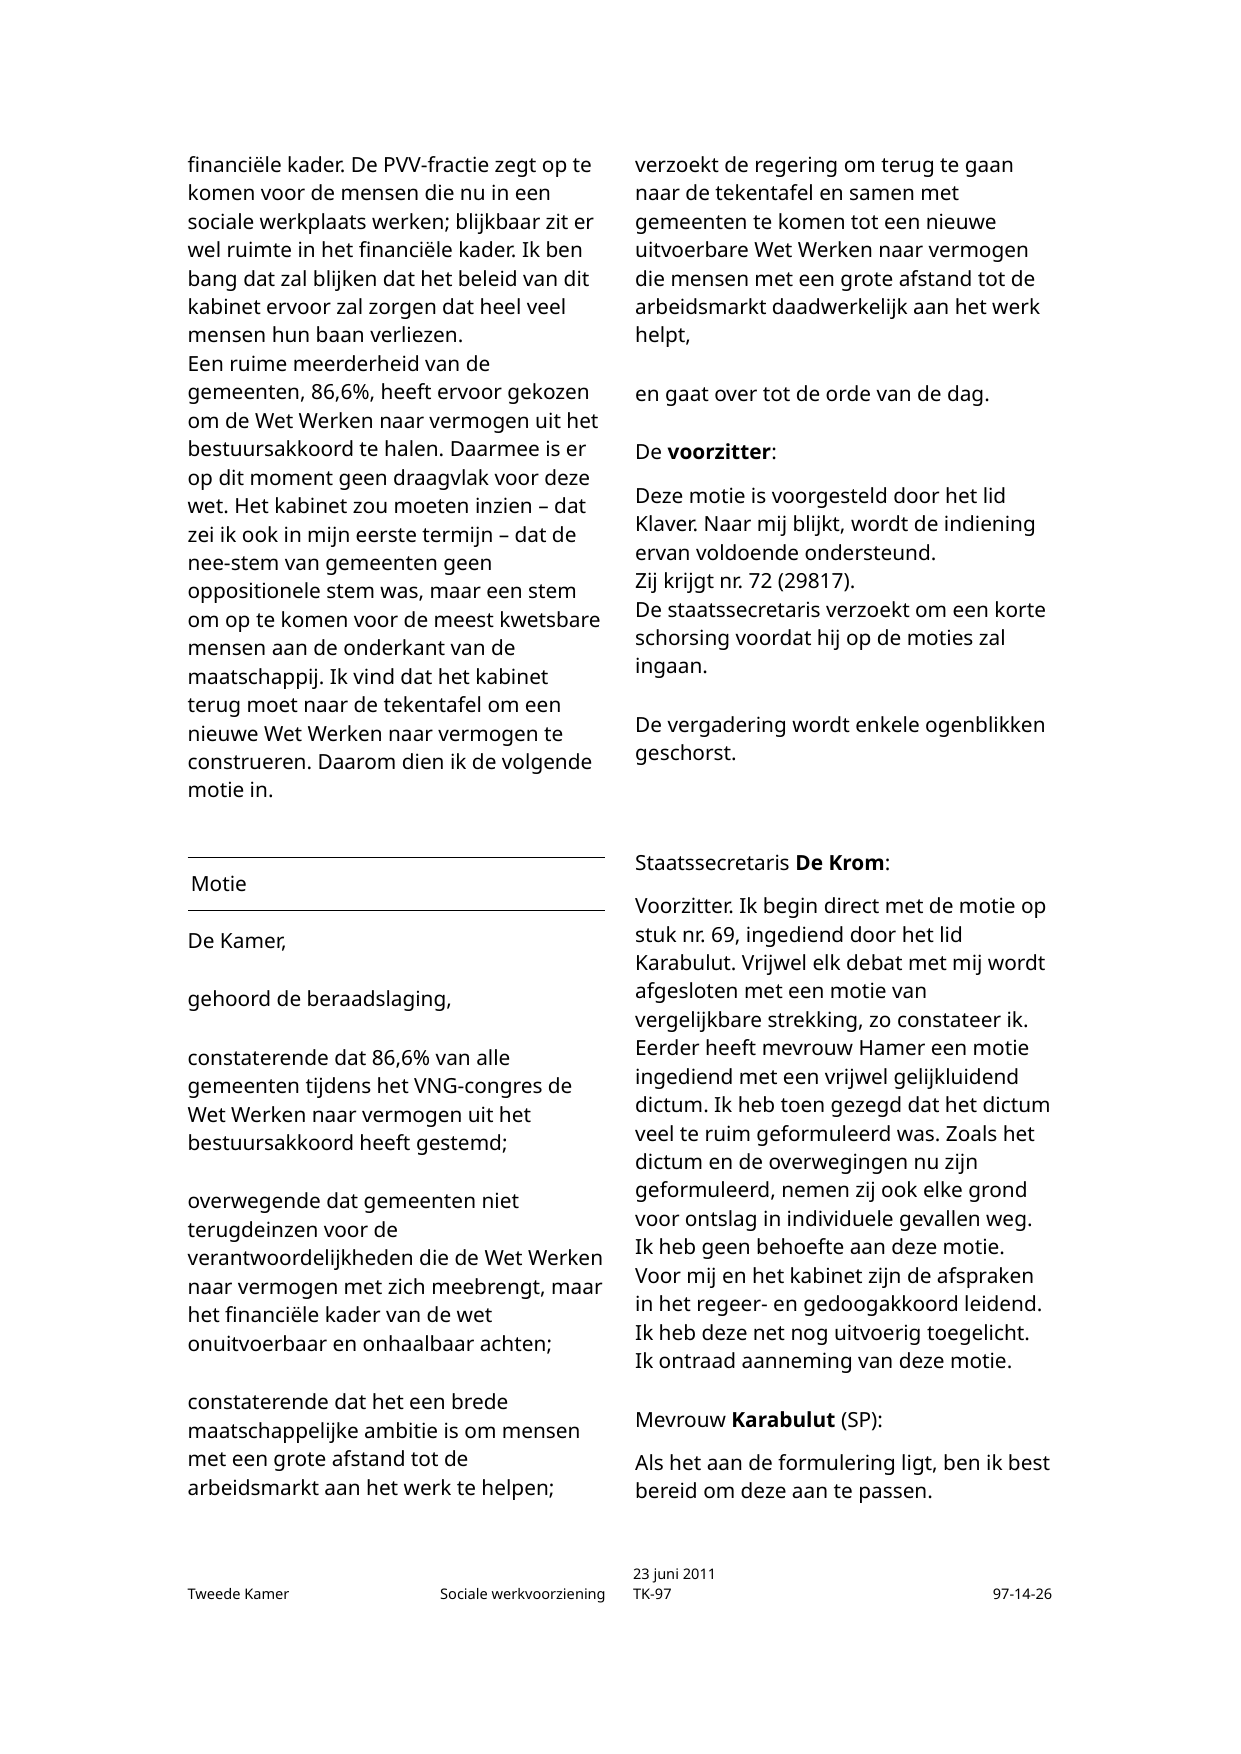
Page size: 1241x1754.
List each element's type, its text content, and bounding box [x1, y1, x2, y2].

text De voorzitter: [635, 437, 1053, 466]
text overwegende dat gemeenten niet terugdeinzen voor de verantwoordelijkheden die de Wet Werken naar vermogen met zich meebrengt, maar het financiële kader van de wet onuitvoerbaar en onhaalbaar achten; [187, 1187, 605, 1357]
text Staatssecretaris De Krom: [635, 848, 1053, 876]
text Mevrouw Karabulut (SP): [635, 1405, 1053, 1433]
text constaterende dat het een brede maatschappelijke ambitie is om mensen met een grote afstand tot de arbeidsmarkt aan het werk te helpen; [187, 1387, 605, 1501]
text Als het aan de formulering ligt, ben ik best bereid om deze aan te passen. [635, 1448, 1053, 1505]
text  [635, 797, 1053, 825]
subtitle Motie [187, 858, 605, 911]
text financiële kader. De PVV-fractie zegt op te komen voor de mensen die nu in een sociale werkplaats werken; blijkbaar zit er wel ruimte in het financiële kader. Ik ben bang dat zal blijken dat het beleid van dit kabinet ervoor zal zorgen dat heel veel mensen hun baan verliezen. [187, 150, 605, 349]
text Voorzitter. Ik begin direct met de motie op stuk nr. 69, ingediend door het lid Karabulut. Vrijwel elk debat met mij wordt afgesloten met een motie van vergelijkbare strekking, zo constateer ik. Eerder heeft mevrouw Hamer een motie ingediend met een vrijwel gelijkluidend dictum. Ik heb toen gezegd dat het dictum veel te ruim geformuleerd was. Zoals het dictum en de overwegingen nu zijn geformuleerd, nemen zij ook elke grond voor ontslag in individuele gevallen weg. Ik heb geen behoefte aan deze motie. Voor mij en het kabinet zijn de afspraken in het regeer- en gedoogakkoord leidend. Ik heb deze net nog uitvoerig toegelicht. Ik ontraad aanneming van deze motie. [635, 891, 1053, 1375]
text en gaat over tot de orde van de dag. [635, 379, 1053, 407]
text gehoord de beraadslaging, [187, 984, 605, 1013]
text verzoekt de regering om terug te gaan naar de tekentafel en samen met gemeenten te komen tot een nieuwe uitvoerbare Wet Werken naar vermogen die mensen met een grote afstand tot de arbeidsmarkt daadwerkelijk aan het werk helpt, [635, 150, 1053, 349]
text De staatssecretaris verzoekt om een korte schorsing voordat hij op de moties zal ingaan. [635, 595, 1053, 680]
text De vergadering wordt enkele ogenblikken geschorst. [635, 710, 1053, 767]
text Zij krijgt nr. 72 (29817). [635, 566, 1053, 595]
text constaterende dat 86,6% van alle gemeenten tijdens het VNG-congres de Wet Werken naar vermogen uit het bestuursakkoord heeft gestemd; [187, 1043, 605, 1157]
text De Kamer, [187, 926, 605, 954]
text Een ruime meerderheid van de gemeenten, 86,6%, heeft ervoor gekozen om de Wet Werken naar vermogen uit het bestuursakkoord te halen. Daarmee is er op dit moment geen draagvlak voor deze wet. Het kabinet zou moeten inzien – dat zei ik ook in mijn eerste termijn – dat de nee-stem van gemeenten geen oppositionele stem was, maar een stem om op te komen voor de meest kwetsbare mensen aan de onderkant van de maatschappij. Ik vind dat het kabinet terug moet naar de tekentafel om een nieuwe Wet Werken naar vermogen te construeren. Daarom dien ik de volgende motie in. [187, 349, 605, 804]
text Deze motie is voorgesteld door het lid Klaver. Naar mij blijkt, wordt de indiening ervan voldoende ondersteund. [635, 481, 1053, 566]
